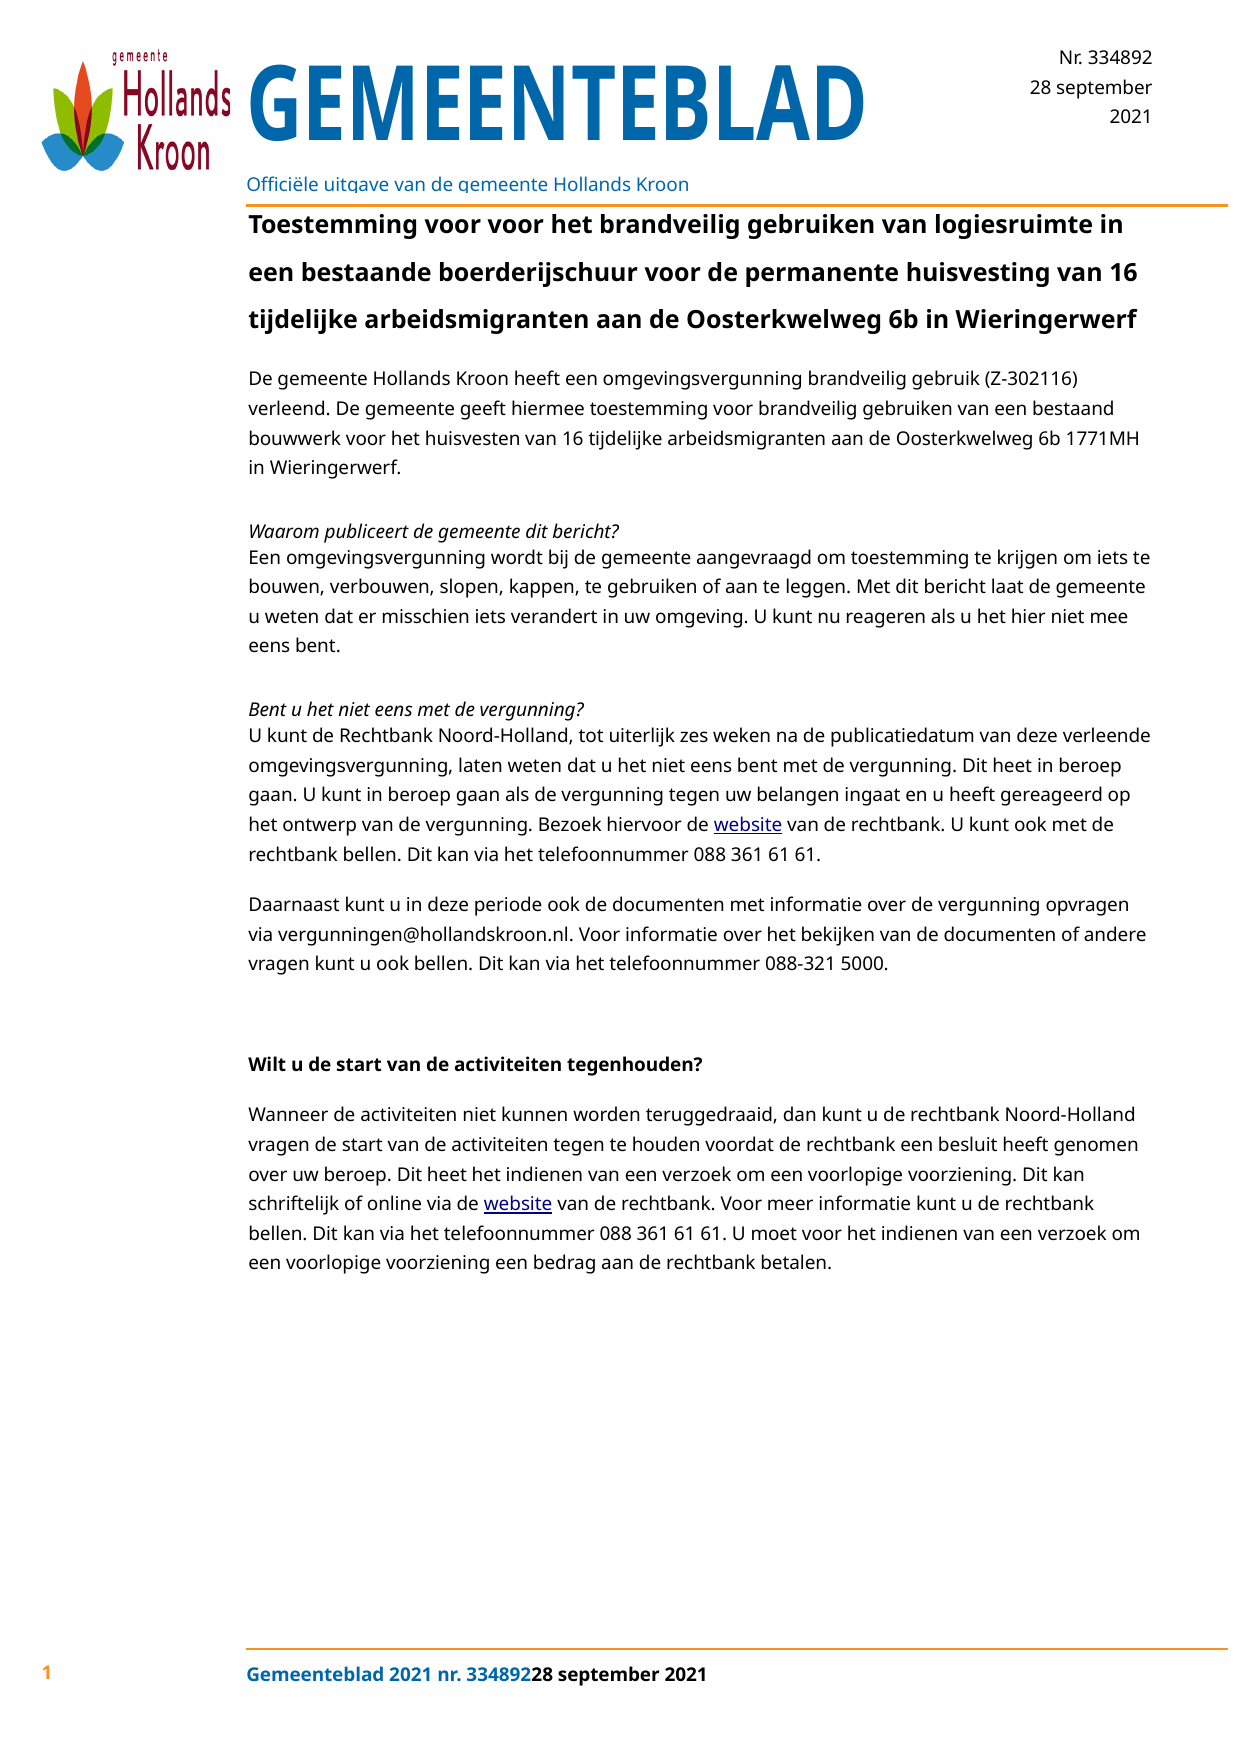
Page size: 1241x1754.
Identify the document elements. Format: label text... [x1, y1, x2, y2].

picture [41, 47, 231, 172]
text Toestemming voor voor het brandveilig gebruiken van logiesruimte in een bestaande boerderijschuur voor de permanente huisvesting van 16 tijdelijke arbeidsmigranten aan de Oosterkwelweg 6b in Wieringerwerf [248, 207, 1152, 336]
text Daarnaast kunt u in deze periode ook de documenten met informatie over de vergunning opvragen via vergunningen@hollandskroon.nl. Voor informatie over het bekijken van de documenten of andere vragen kunt u ook bellen. Dit kan via het telefoonnummer 088-321 5000. [248, 891, 1152, 976]
text Wanneer de activiteiten niet kunnen worden teruggedraaid, dan kunt u de rechtbank Noord-Holland vragen de start van de activiteiten tegen te houden voordat de rechtbank een besluit heeft genomen over uw beroep. Dit heet het indienen van een verzoek om een voorlopige voorziening. Dit kan schriftelijk of online via de website van de rechtbank. Voor meer informatie kunt u de rechtbank bellen. Dit kan via het telefoonnummer 088 361 61 61. U moet voor het indienen van een verzoek om een voorlopige voorziening een bedrag aan de rechtbank betalen. [248, 1102, 1152, 1275]
text Waarom publiceert de gemeente dit bericht? [248, 518, 1152, 544]
text De gemeente Hollands Kroon heeft een omgevingsvergunning brandveilig gebruik (Z-302116) verleend. De gemeente geeft hiermee toestemming voor brandveilig gebruiken van een bestaand bouwwerk voor het huisvesten van 16 tijdelijke arbeidsmigranten aan de Oosterkwelweg 6b 1771MH in Wieringerwerf. [248, 366, 1152, 480]
text Wilt u de start van de activiteiten tegenhouden? [248, 1051, 1152, 1077]
text Een omgevingsvergunning wordt bij de gemeente aangevraagd om toestemming te krijgen om iets te bouwen, verbouwen, slopen, kappen, te gebruiken of aan te leggen. Met dit bericht laat de gemeente u weten dat er misschien iets verandert in uw omgeving. U kunt nu reageren als u het hier niet mee eens bent. [248, 544, 1152, 658]
text Bent u het niet eens met de vergunning? [248, 697, 1152, 722]
text U kunt de Rechtbank Noord-Holland, tot uiterlijk zes weken na de publicatiedatum van deze verleende omgevingsvergunning, laten weten dat u het niet eens bent met de vergunning. Dit heet in beroep gaan. U kunt in beroep gaan als de vergunning tegen uw belangen ingaat en u heeft gereageerd op het ontwerp van de vergunning. Bezoek hiervoor de website van de rechtbank. U kunt ook met de rechtbank bellen. Dit kan via het telefoonnummer 088 361 61 61. [248, 722, 1152, 866]
